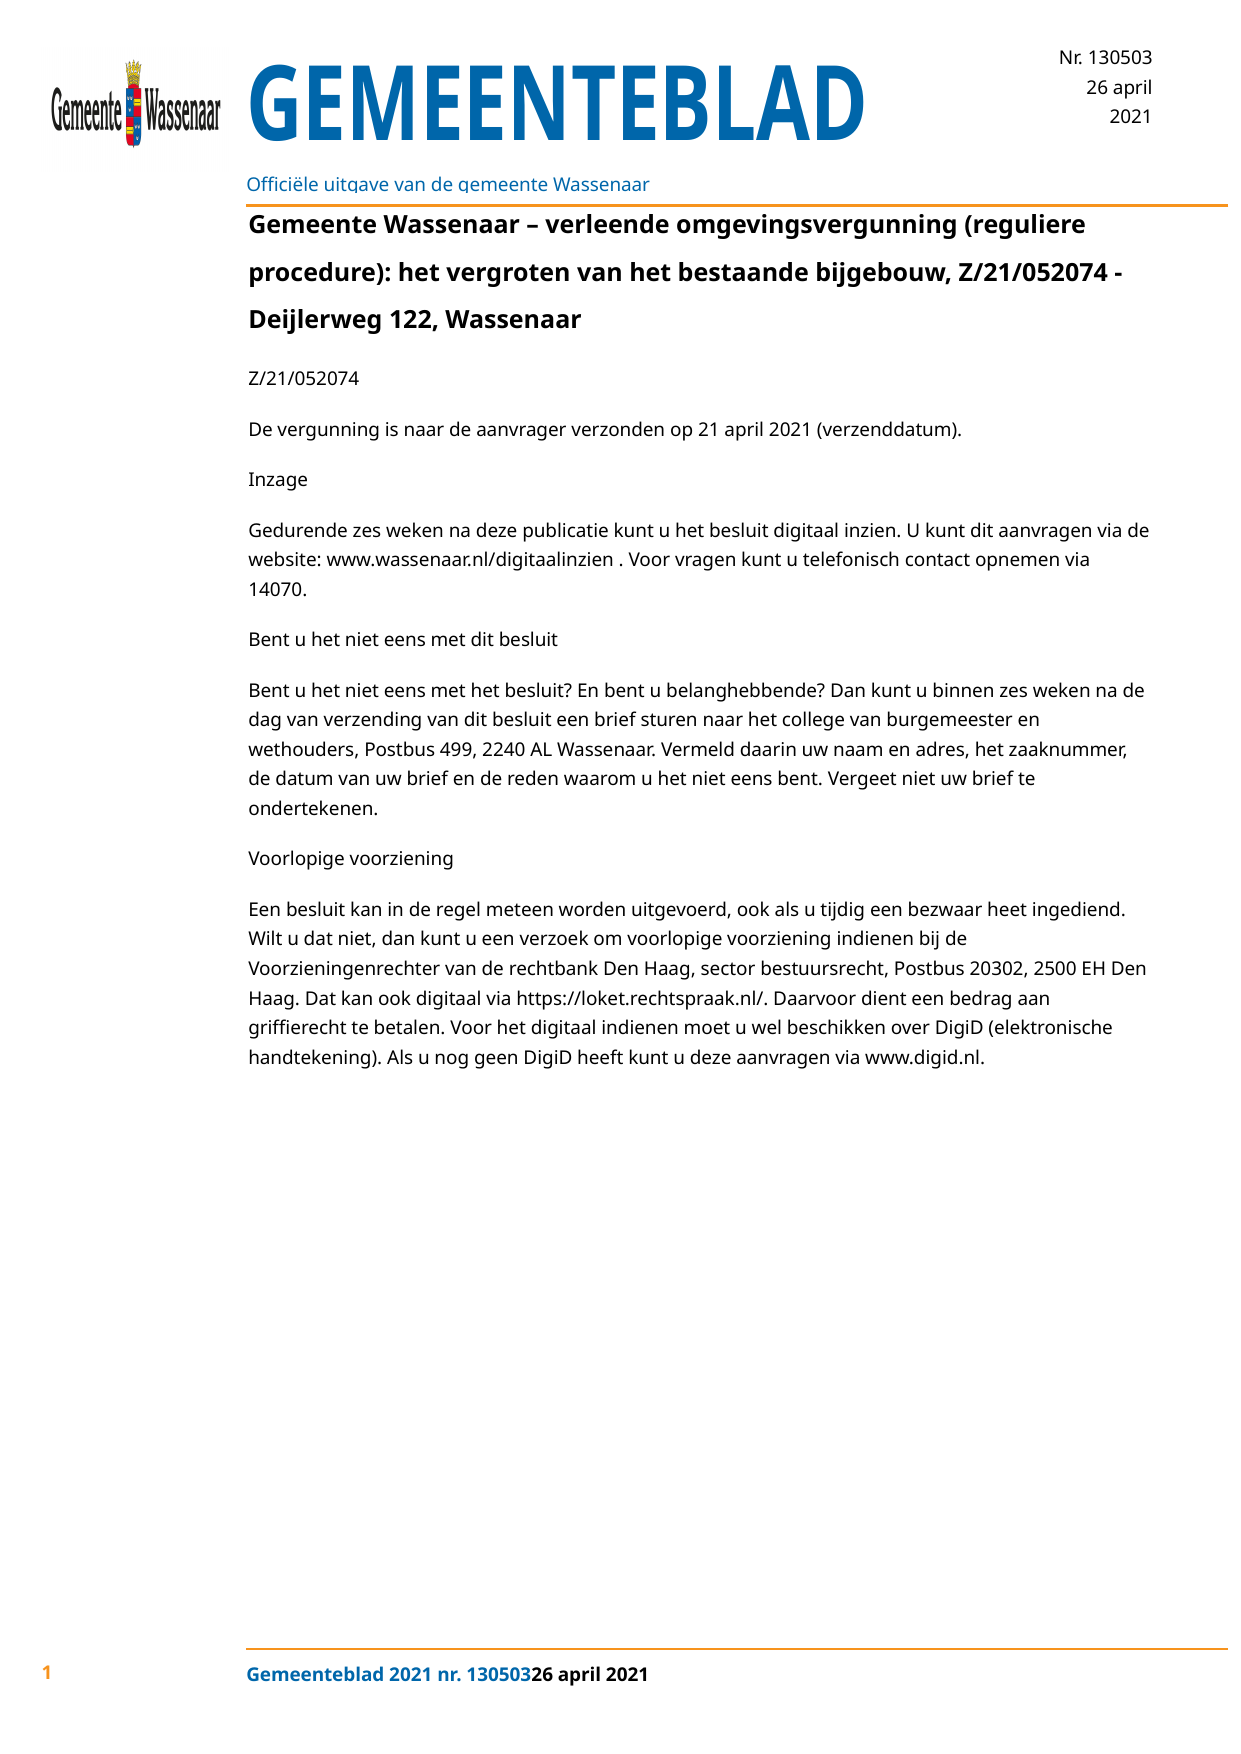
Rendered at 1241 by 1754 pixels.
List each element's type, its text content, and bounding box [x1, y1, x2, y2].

text Een besluit kan in de regel meteen worden uitgevoerd, ook als u tijdig een bezwaar heet ingediend. Wilt u dat niet, dan kunt u een verzoek om voorlopige voorziening indienen bij de Voorzieningenrechter van de rechtbank Den Haag, sector bestuursrecht, Postbus 20302, 2500 EH Den Haag. Dat kan ook digitaal via https://loket.rechtspraak.nl/. Daarvoor dient een bedrag aan griffierecht te betalen. Voor het digitaal indienen moet u wel beschikken over DigiD (elektronische handtekening). Als u nog geen DigiD heeft kunt u deze aanvragen via www.digid.nl. [248, 896, 1152, 1069]
text Inzage [248, 466, 1152, 492]
text Gedurende zes weken na deze publicatie kunt u het besluit digitaal inzien. U kunt dit aanvragen via de website: www.wassenaar.nl/digitaalinzien . Voor vragen kunt u telefonisch contact opnemen via 14070. [248, 517, 1152, 602]
text Gemeente Wassenaar – verleende omgevingsvergunning (reguliere procedure): het vergroten van het bestaande bijgebouw, Z/21/052074 - Deijlerweg 122, Wassenaar [248, 207, 1152, 336]
text Bent u het niet eens met het besluit? En bent u belanghebbende? Dan kunt u binnen zes weken na de dag van verzending van dit besluit een brief sturen naar het college van burgemeester en wethouders, Postbus 499, 2240 AL Wassenaar. Vermeld daarin uw naam en adres, het zaaknummer, de datum van uw brief en de reden waarom u het niet eens bent. Vergeet niet uw brief te ondertekenen. [248, 677, 1152, 821]
text Bent u het niet eens met dit besluit [248, 626, 1152, 652]
text Z/21/052074 [248, 366, 1152, 391]
picture [41, 47, 231, 172]
text Voorlopige voorziening [248, 846, 1152, 871]
text De vergunning is naar de aanvrager verzonden op 21 april 2021 (verzenddatum). [248, 416, 1152, 442]
